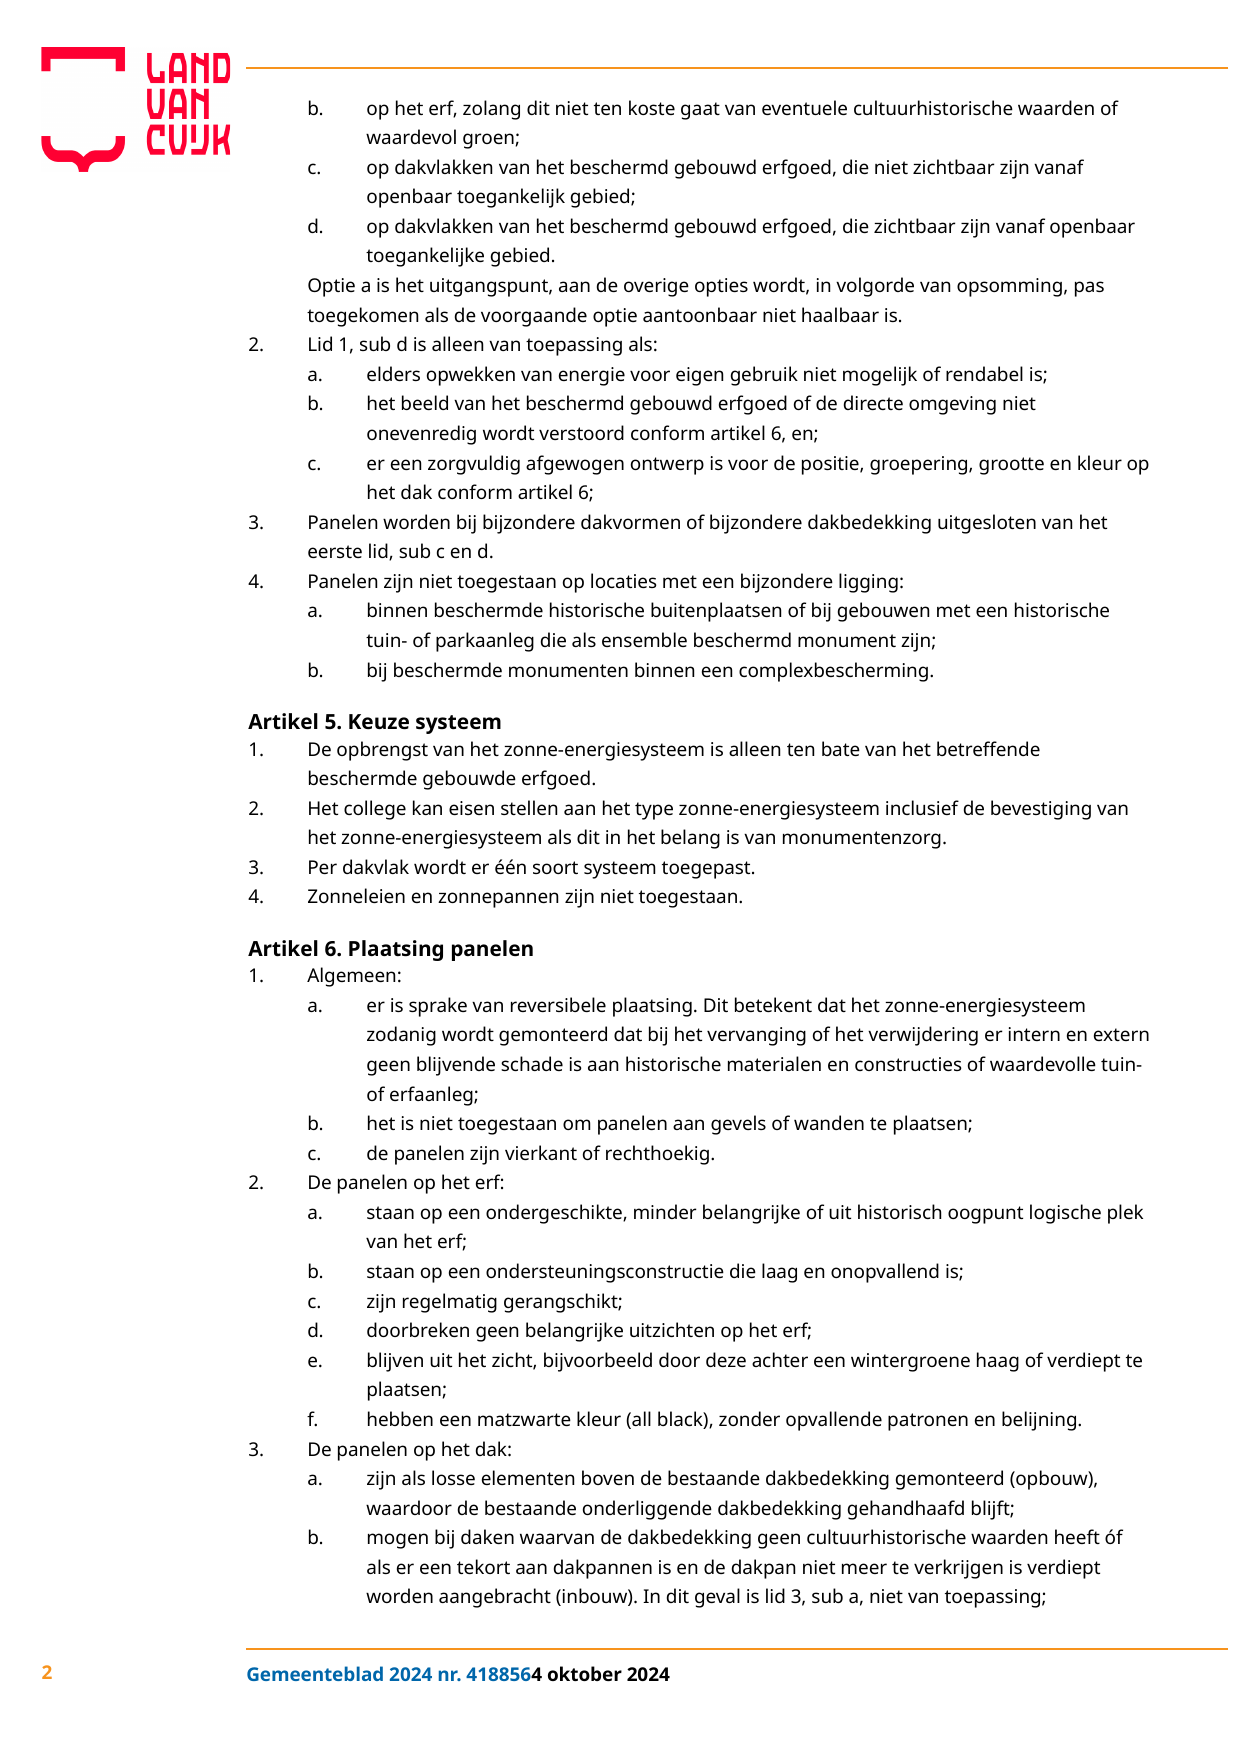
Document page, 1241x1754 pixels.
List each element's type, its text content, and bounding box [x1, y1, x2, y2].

list De panelen op het dak: [248, 1436, 1152, 1462]
list op dakvlakken van het beschermd gebouwd erfgoed, die zichtbaar zijn vanaf openbaar toegankelijke gebied. [307, 213, 1152, 268]
list het beeld van het beschermd gebouwd erfgoed of de directe omgeving niet onevenredig wordt verstoord conform artikel 6, en; [307, 391, 1152, 446]
list Panelen worden bij bijzondere dakvormen of bijzondere dakbedekking uitgesloten van het eerste lid, sub c en d. [248, 509, 1152, 564]
picture [41, 47, 231, 172]
list De opbrengst van het zonne-energiesysteem is alleen ten bate van het betreffende beschermde gebouwde erfgoed. [248, 736, 1152, 791]
text Artikel 5. Keuze systeem [248, 707, 1152, 736]
list elders opwekken van energie voor eigen gebruik niet mogelijk of rendabel is; [307, 361, 1152, 387]
list doorbreken geen belangrijke uitzichten op het erf; [307, 1317, 1152, 1343]
text Artikel 6. Plaatsing panelen [248, 934, 1152, 962]
list staan op een ondersteuningsconstructie die laag en onopvallend is; [307, 1258, 1152, 1284]
list bij beschermde monumenten binnen een complexbescherming. [307, 657, 1152, 683]
list zijn regelmatig gerangschikt; [307, 1288, 1152, 1314]
list blijven uit het zicht, bijvoorbeeld door deze achter een wintergroene haag of verdiept te plaatsen; [307, 1347, 1152, 1402]
list Panelen zijn niet toegestaan op locaties met een bijzondere ligging: [248, 568, 1152, 594]
list Optie a is het uitgangspunt, aan de overige opties wordt, in volgorde van opsomming, pas toegekomen als de voorgaande optie aantoonbaar niet haalbaar is. [248, 272, 1152, 328]
list de panelen zijn vierkant of rechthoekig. [307, 1140, 1152, 1166]
list Zonneleien en zonnepannen zijn niet toegestaan. [248, 884, 1152, 909]
list op het erf, zolang dit niet ten koste gaat van eventuele cultuurhistorische waarden of waardevol groen; [307, 95, 1152, 150]
list Lid 1, sub d is alleen van toepassing als: [248, 331, 1152, 357]
list er is sprake van reversibele plaatsing. Dit betekent dat het zonne-energiesysteem zodanig wordt gemonteerd dat bij het vervanging of het verwijdering er intern en extern geen blijvende schade is aan historische materialen en constructies of waardevolle tuin- of erfaanleg; [307, 992, 1152, 1107]
list zijn als losse elementen boven de bestaande dakbedekking gemonteerd (opbouw), waardoor de bestaande onderliggende dakbedekking gehandhaafd blijft; [307, 1465, 1152, 1521]
list het is niet toegestaan om panelen aan gevels of wanden te plaatsen; [307, 1110, 1152, 1136]
list staan op een ondergeschikte, minder belangrijke of uit historisch oogpunt logische plek van het erf; [307, 1199, 1152, 1254]
list binnen beschermde historische buitenplaatsen of bij gebouwen met een historische tuin- of parkaanleg die als ensemble beschermd monument zijn; [307, 598, 1152, 653]
list hebben een matzwarte kleur (all black), zonder opvallende patronen en belijning. [307, 1406, 1152, 1432]
list De panelen op het erf: [248, 1169, 1152, 1195]
list er een zorgvuldig afgewogen ontwerp is voor de positie, groepering, grootte en kleur op het dak conform artikel 6; [307, 450, 1152, 505]
list op dakvlakken van het beschermd gebouwd erfgoed, die niet zichtbaar zijn vanaf openbaar toegankelijk gebied; [307, 154, 1152, 209]
list Het college kan eisen stellen aan het type zonne-energiesysteem inclusief de bevestiging van het zonne-energiesysteem als dit in het belang is van monumentenzorg. [248, 795, 1152, 850]
list Algemeen: [248, 962, 1152, 988]
list mogen bij daken waarvan de dakbedekking geen cultuurhistorische waarden heeft óf als er een tekort aan dakpannen is en de dakpan niet meer te verkrijgen is verdiept worden aangebracht (inbouw). In dit geval is lid 3, sub a, niet van toepassing; [307, 1524, 1152, 1609]
list Per dakvlak wordt er één soort systeem toegepast. [248, 854, 1152, 880]
